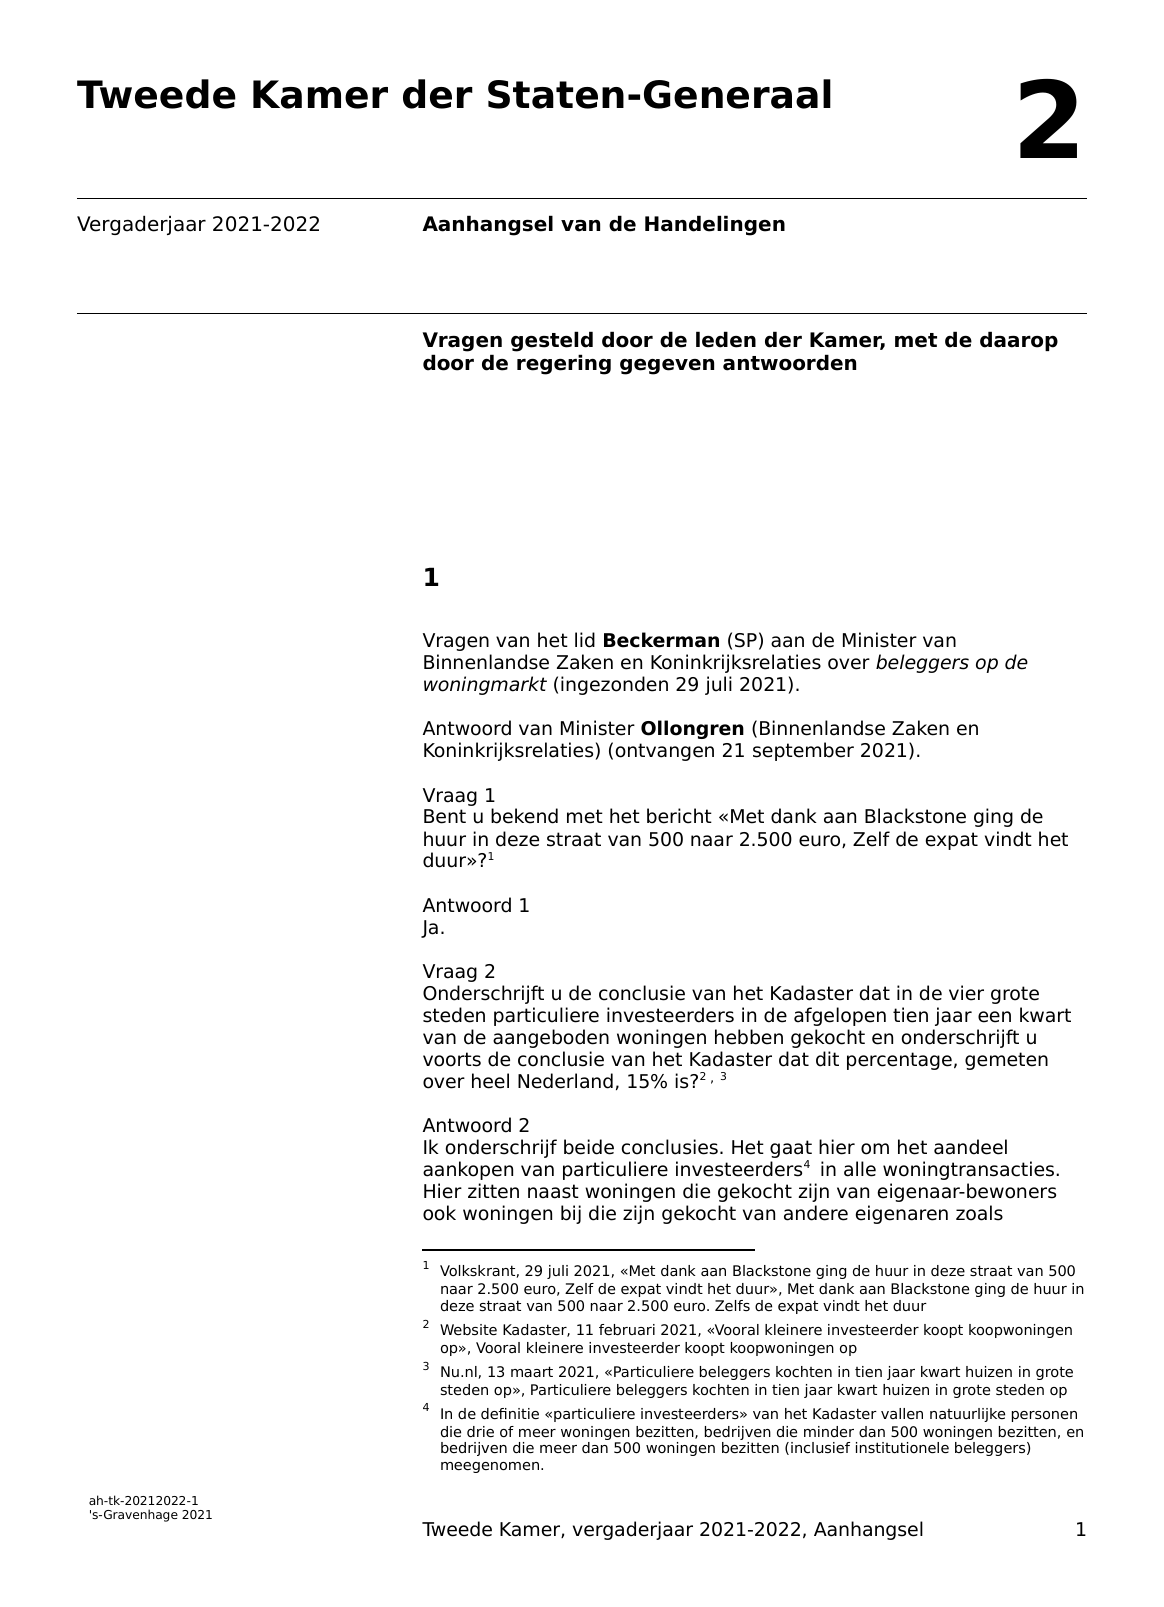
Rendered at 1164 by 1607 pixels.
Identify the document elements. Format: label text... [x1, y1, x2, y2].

text ah-tk-20212022-1 [88, 1494, 323, 1508]
text Nu.nl, 13 maart 2021, «Particuliere beleggers kochten in tien jaar kwart huizen in grote steden op», Particuliere beleggers kochten in tien jaar kwart huizen in grote steden op [422, 1360, 1087, 1399]
text Volkskrant, 29 juli 2021, «Met dank aan Blackstone ging de huur in deze straat van 500 naar 2.500 euro, Zelf de expat vindt het duur», Met dank aan Blackstone ging de huur in deze straat van 500 naar 2.500 euro. Zelfs de expat vindt het duur [422, 1259, 1087, 1315]
text Vraag 1 [422, 784, 1087, 806]
table_cell Aanhangsel van de Handelingen [422, 199, 1087, 313]
text 's-Gravenhage 2021 [88, 1508, 323, 1522]
text Vraag 2 [422, 961, 1087, 983]
text Antwoord 1 [422, 894, 1087, 917]
table_header Tweede Kamer der Staten-Generaal [77, 59, 886, 198]
text Antwoord van Minister Ollongren (Binnenlandse Zaken en Koninkrijksrelaties) (ontvangen 21 september 2021). [422, 718, 1087, 762]
text Bent u bekend met het bericht «Met dank aan Blackstone ging de huur in deze straat van 500 naar 2.500 euro, Zelf de expat vindt het duur»? [422, 806, 1087, 872]
table_cell Vragen gesteld door de leden der Kamer, met de daarop door de regering gegeven antwoorden [422, 314, 1087, 375]
text In de definitie «particuliere investeerders» van het Kadaster vallen natuurlijke personen die drie of meer woningen bezitten, bedrijven die minder dan 500 woningen bezitten, en bedrijven die meer dan 500 woningen bezitten (inclusief institutionele beleggers) meegenomen. [422, 1402, 1087, 1474]
table_header 2 [886, 59, 1087, 198]
table_cell [77, 314, 422, 375]
text Vragen van het lid Beckerman (SP) aan de Minister van Binnenlandse Zaken en Koninkrijksrelaties over beleggers op de woningmarkt (ingezonden 29 juli 2021). [422, 630, 1087, 696]
text Onderschrijft u de conclusie van het Kadaster dat in de vier grote steden particuliere investeerders in de afgelopen tien jaar een kwart van de aangeboden woningen hebben gekocht en onderschrijft u voorts de conclusie van het Kadaster dat dit percentage, gemeten over heel Nederland, 15% is?, [422, 983, 1087, 1093]
text Website Kadaster, 11 februari 2021, «Vooral kleinere investeerder koopt koopwoningen op», Vooral kleinere investeerder koopt koopwoningen op [422, 1318, 1087, 1357]
text Antwoord 2 [422, 1115, 1087, 1137]
text 1 [422, 563, 1087, 592]
table_cell Vergaderjaar 2021-2022 [77, 199, 422, 313]
text Ja. [422, 917, 1087, 938]
text Ik onderschrijf beide conclusies. Het gaat hier om het aandeel aankopen van particuliere investeerders in alle woningtransacties. Hier zitten naast woningen die gekocht zijn van eigenaar-bewoners ook woningen bij die zijn gekocht van andere eigenaren zoals [422, 1137, 1087, 1225]
